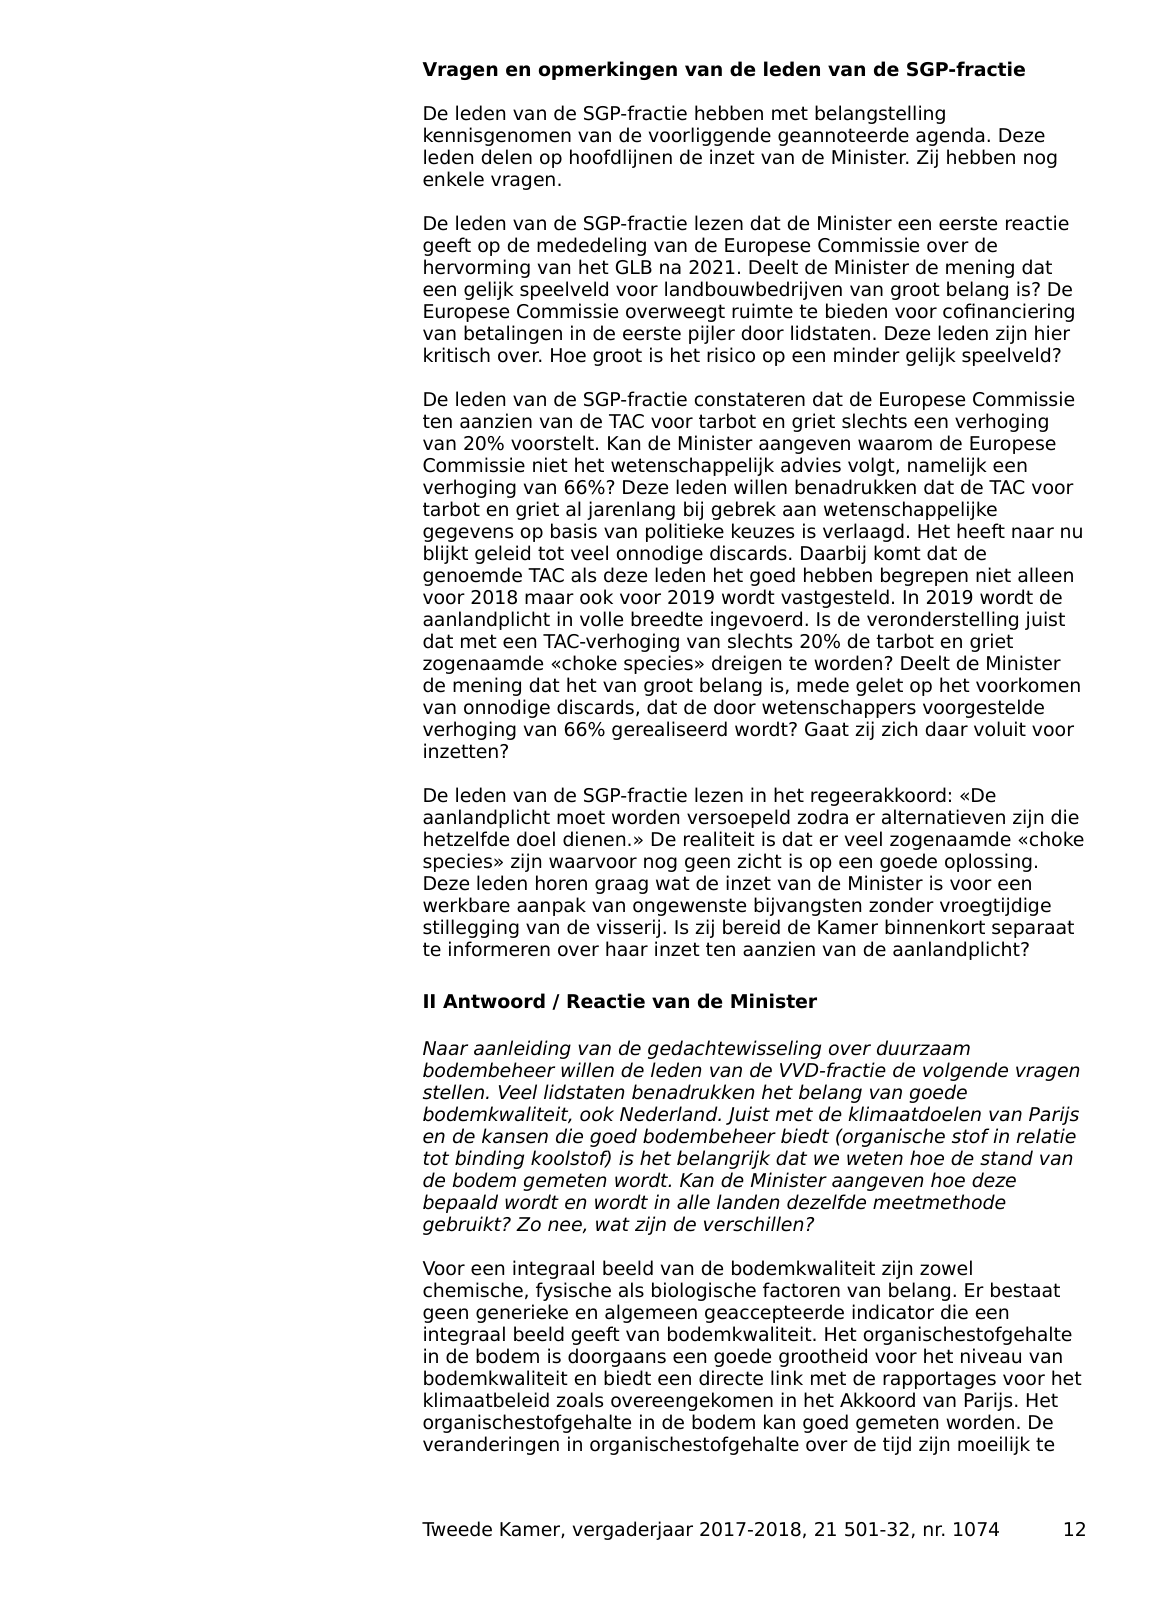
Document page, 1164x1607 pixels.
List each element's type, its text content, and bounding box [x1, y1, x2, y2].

text De leden van de SGP-fractie hebben met belangstelling kennisgenomen van de voorliggende geannoteerde agenda. Deze leden delen op hoofdlijnen de inzet van de Minister. Zij hebben nog enkele vragen. [422, 103, 1087, 191]
text De leden van de SGP-fractie lezen dat de Minister een eerste reactie geeft op de mededeling van de Europese Commissie over de hervorming van het GLB na 2021. Deelt de Minister de mening dat een gelijk speelveld voor landbouwbedrijven van groot belang is? De Europese Commissie overweegt ruimte te bieden voor cofinanciering van betalingen in de eerste pijler door lidstaten. Deze leden zijn hier kritisch over. Hoe groot is het risico op een minder gelijk speelveld? [422, 213, 1087, 367]
text Naar aanleiding van de gedachtewisseling over duurzaam bodembeheer willen de leden van de VVD-fractie de volgende vragen stellen. Veel lidstaten benadrukken het belang van goede bodemkwaliteit, ook Nederland. Juist met de klimaatdoelen van Parijs en de kansen die goed bodembeheer biedt (organische stof in relatie tot binding koolstof) is het belangrijk dat we weten hoe de stand van de bodem gemeten wordt. Kan de Minister aangeven hoe deze bepaald wordt en wordt in alle landen dezelfde meetmethode gebruikt? Zo nee, wat zijn de verschillen? [422, 1038, 1087, 1236]
text De leden van de SGP-fractie constateren dat de Europese Commissie ten aanzien van de TAC voor tarbot en griet slechts een verhoging van 20% voorstelt. Kan de Minister aangeven waarom de Europese Commissie niet het wetenschappelijk advies volgt, namelijk een verhoging van 66%? Deze leden willen benadrukken dat de TAC voor tarbot en griet al jarenlang bij gebrek aan wetenschappelijke gegevens op basis van politieke keuzes is verlaagd. Het heeft naar nu blijkt geleid tot veel onnodige discards. Daarbij komt dat de genoemde TAC als deze leden het goed hebben begrepen niet alleen voor 2018 maar ook voor 2019 wordt vastgesteld. In 2019 wordt de aanlandplicht in volle breedte ingevoerd. Is de veronderstelling juist dat met een TAC-verhoging van slechts 20% de tarbot en griet zogenaamde «choke species» dreigen te worden? Deelt de Minister de mening dat het van groot belang is, mede gelet op het voorkomen van onnodige discards, dat de door wetenschappers voorgestelde verhoging van 66% gerealiseerd wordt? Gaat zij zich daar voluit voor inzetten? [422, 389, 1087, 763]
text De leden van de SGP-fractie lezen in het regeerakkoord: «De aanlandplicht moet worden versoepeld zodra er alternatieven zijn die hetzelfde doel dienen.» De realiteit is dat er veel zogenaamde «choke species» zijn waarvoor nog geen zicht is op een goede oplossing. Deze leden horen graag wat de inzet van de Minister is voor een werkbare aanpak van ongewenste bijvangsten zonder vroegtijdige stillegging van de visserij. Is zij bereid de Kamer binnenkort separaat te informeren over haar inzet ten aanzien van de aanlandplicht? [422, 785, 1087, 961]
text Voor een integraal beeld van de bodemkwaliteit zijn zowel chemische, fysische als biologische factoren van belang. Er bestaat geen generieke en algemeen geaccepteerde indicator die een integraal beeld geeft van bodemkwaliteit. Het organischestofgehalte in de bodem is doorgaans een goede grootheid voor het niveau van bodemkwaliteit en biedt een directe link met de rapportages voor het klimaatbeleid zoals overeengekomen in het Akkoord van Parijs. Het organischestofgehalte in de bodem kan goed gemeten worden. De veranderingen in organischestofgehalte over de tijd zijn moeilijk te [422, 1258, 1087, 1456]
subtitle II Antwoord / Reactie van de Minister [422, 991, 1087, 1013]
subtitle Vragen en opmerkingen van de leden van de SGP-fractie [422, 59, 1087, 81]
